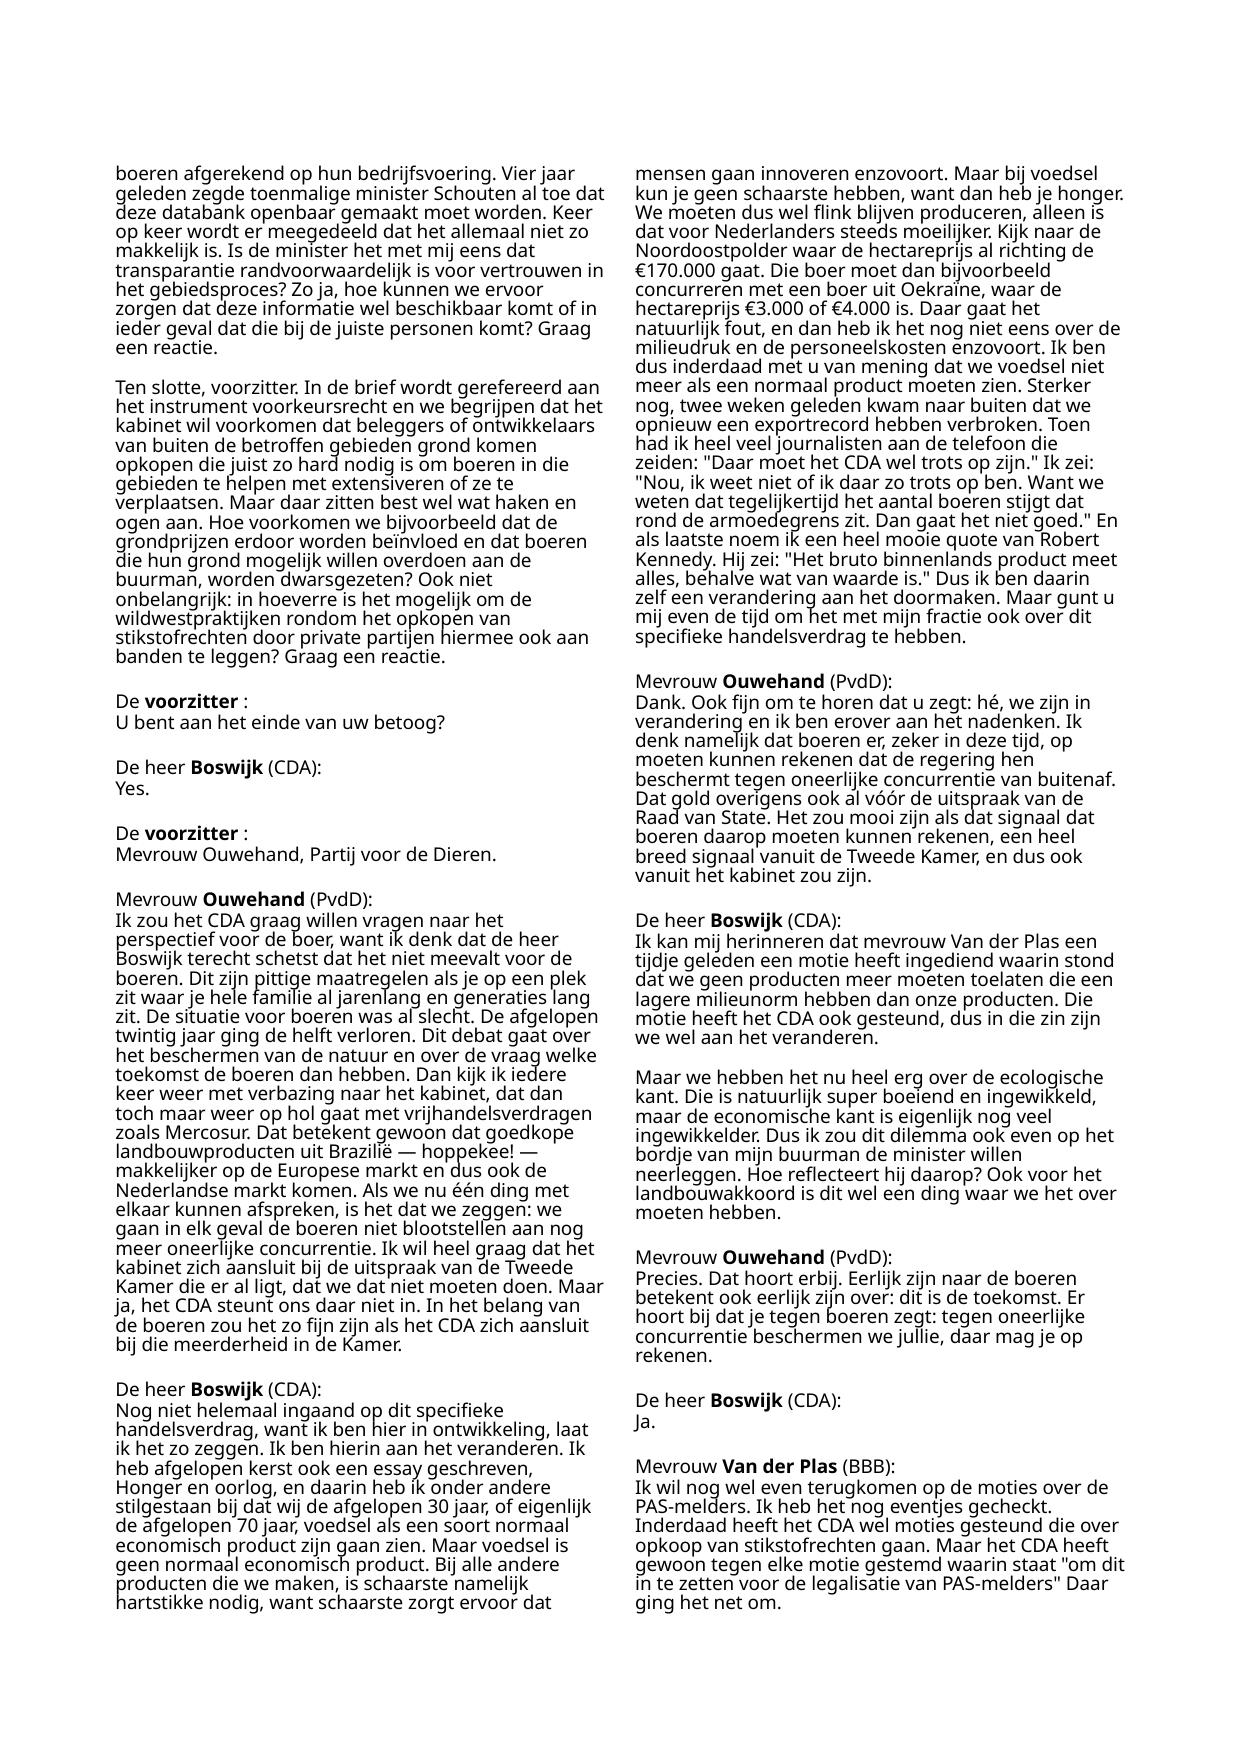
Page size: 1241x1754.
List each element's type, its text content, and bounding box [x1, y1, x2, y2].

text Ik zou het CDA graag willen vragen naar het perspectief voor de boer, want ik denk dat de heer Boswijk terecht schetst dat het niet meevalt voor de boeren. Dit zijn pittige maatregelen als je op een plek zit waar je hele familie al jarenlang en generaties lang zit. De situatie voor boeren was al slecht. De afgelopen twintig jaar ging de helft verloren. Dit debat gaat over het beschermen van de natuur en over de vraag welke toekomst de boeren dan hebben. Dan kijk ik iedere keer weer met verbazing naar het kabinet, dat dan toch maar weer op hol gaat met vrijhandelsverdragen zoals Mercosur. Dat betekent gewoon dat goedkope landbouwproducten uit Brazilië — hoppekee! — makkelijker op de Europese markt en dus ook de Nederlandse markt komen. Als we nu één ding met elkaar kunnen afspreken, is het dat we zeggen: we gaan in elk geval de boeren niet blootstellen aan nog meer oneerlijke concurrentie. Ik wil heel graag dat het kabinet zich aansluit bij de uitspraak van de Tweede Kamer die er al ligt, dat we dat niet moeten doen. Maar ja, het CDA steunt ons daar niet in. In het belang van de boeren zou het zo fijn zijn als het CDA zich aansluit bij die meerderheid in de Kamer. [115, 912, 605, 1355]
text Maar we hebben het nu heel erg over de ecologische kant. Die is natuurlijk super boeiend en ingewikkeld, maar de economische kant is eigenlijk nog veel ingewikkelder. Dus ik zou dit dilemma ook even op het bordje van mijn buurman de minister willen neerleggen. Hoe reflecteert hij daarop? Ook voor het landbouwakkoord is dit wel een ding waar we het over moeten hebben. [635, 1069, 1125, 1223]
text mensen gaan innoveren enzovoort. Maar bij voedsel kun je geen schaarste hebben, want dan heb je honger. We moeten dus wel flink blijven produceren, alleen is dat voor Nederlanders steeds moeilijker. Kijk naar de Noordoostpolder waar de hectareprijs al richting de €170.000 gaat. Die boer moet dan bijvoorbeeld concurreren met een boer uit Oekraïne, waar de hectareprijs €3.000 of €4.000 is. Daar gaat het natuurlijk fout, en dan heb ik het nog niet eens over de milieudruk en de personeelskosten enzovoort. Ik ben dus inderdaad met u van mening dat we voedsel niet meer als een normaal product moeten zien. Sterker nog, twee weken geleden kwam naar buiten dat we opnieuw een exportrecord hebben verbroken. Toen had ik heel veel journalisten aan de telefoon die zeiden: "Daar moet het CDA wel trots op zijn." Ik zei: "Nou, ik weet niet of ik daar zo trots op ben. Want we weten dat tegelijkertijd het aantal boeren stijgt dat rond de armoedegrens zit. Dan gaat het niet goed." En als laatste noem ik een heel mooie quote van Robert Kennedy. Hij zei: "Het bruto binnenlands product meet alles, behalve wat van waarde is." Dus ik ben daarin zelf een verandering aan het doormaken. Maar gunt u mij even de tijd om het met mijn fractie ook over dit specifieke handelsverdrag te hebben. [635, 165, 1125, 647]
text U bent aan het einde van uw betoog? [115, 714, 605, 734]
text Nog niet helemaal ingaand op dit specifieke handelsverdrag, want ik ben hier in ontwikkeling, laat ik het zo zeggen. Ik ben hierin aan het veranderen. Ik heb afgelopen kerst ook een essay geschreven, Honger en oorlog, en daarin heb ik onder andere stilgestaan bij dat wij de afgelopen 30 jaar, of eigenlijk de afgelopen 70 jaar, voedsel als een soort normaal economisch product zijn gaan zien. Maar voedsel is geen normaal economisch product. Bij alle andere producten die we maken, is schaarste namelijk hartstikke nodig, want schaarste zorgt ervoor dat [115, 1402, 605, 1614]
text Mevrouw Ouwehand (PvdD): [635, 668, 1125, 694]
text Mevrouw Ouwehand (PvdD): [115, 886, 605, 912]
text Yes. [115, 780, 605, 799]
text Precies. Dat hoort erbij. Eerlijk zijn naar de boeren betekent ook eerlijk zijn over: dit is de toekomst. Er hoort bij dat je tegen boeren zegt: tegen oneerlijke concurrentie beschermen we jullie, daar mag je op rekenen. [635, 1270, 1125, 1366]
text Ja. [635, 1413, 1125, 1432]
text Ten slotte, voorzitter. In de brief wordt gerefereerd aan het instrument voorkeursrecht en we begrijpen dat het kabinet wil voorkomen dat beleggers of ontwikkelaars van buiten de betroffen gebieden grond komen opkopen die juist zo hard nodig is om boeren in die gebieden te helpen met extensiveren of ze te verplaatsen. Maar daar zitten best wel wat haken en ogen aan. Hoe voorkomen we bijvoorbeeld dat de grondprijzen erdoor worden beïnvloed en dat boeren die hun grond mogelijk willen overdoen aan de buurman, worden dwarsgezeten? Ook niet onbelangrijk: in hoeverre is het mogelijk om de wildwestpraktijken rondom het opkopen van stikstofrechten door private partijen hiermee ook aan banden te leggen? Graag een reactie. [115, 379, 605, 668]
text Ik wil nog wel even terugkomen op de moties over de PAS-melders. Ik heb het nog eventjes gecheckt. Inderdaad heeft het CDA wel moties gesteund die over opkoop van stikstofrechten gaan. Maar het CDA heeft gewoon tegen elke motie gestemd waarin staat "om dit in te zetten voor de legalisatie van PAS-melders" Daar ging het net om. [635, 1479, 1125, 1614]
text Mevrouw Van der Plas (BBB): [635, 1453, 1125, 1479]
text De heer Boswijk (CDA): [115, 1376, 605, 1402]
text Mevrouw Ouwehand (PvdD): [635, 1244, 1125, 1270]
text Ik kan mij herinneren dat mevrouw Van der Plas een tijdje geleden een motie heeft ingediend waarin stond dat we geen producten meer moeten toelaten die een lagere milieunorm hebben dan onze producten. Die motie heeft het CDA ook gesteund, dus in die zin zijn we wel aan het veranderen. [635, 933, 1125, 1048]
text Mevrouw Ouwehand, Partij voor de Dieren. [115, 846, 605, 865]
text De heer Boswijk (CDA): [115, 754, 605, 780]
text Dank. Ook fijn om te horen dat u zegt: hé, we zijn in verandering en ik ben erover aan het nadenken. Ik denk namelijk dat boeren er, zeker in deze tijd, op moeten kunnen rekenen dat de regering hen beschermt tegen oneerlijke concurrentie van buitenaf. Dat gold overigens ook al vóór de uitspraak van de Raad van State. Het zou mooi zijn als dat signaal dat boeren daarop moeten kunnen rekenen, een heel breed signaal vanuit de Tweede Kamer, en dus ook vanuit het kabinet zou zijn. [635, 694, 1125, 886]
text De heer Boswijk (CDA): [635, 1387, 1125, 1413]
text boeren afgerekend op hun bedrijfsvoering. Vier jaar geleden zegde toenmalige minister Schouten al toe dat deze databank openbaar gemaakt moet worden. Keer op keer wordt er meegedeeld dat het allemaal niet zo makkelijk is. Is de minister het met mij eens dat transparantie randvoorwaardelijk is voor vertrouwen in het gebiedsproces? Zo ja, hoe kunnen we ervoor zorgen dat deze informatie wel beschikbaar komt of in ieder geval dat die bij de juiste personen komt? Graag een reactie. [115, 165, 605, 358]
text De voorzitter : [115, 689, 605, 714]
text De heer Boswijk (CDA): [635, 907, 1125, 933]
text De voorzitter : [115, 820, 605, 846]
